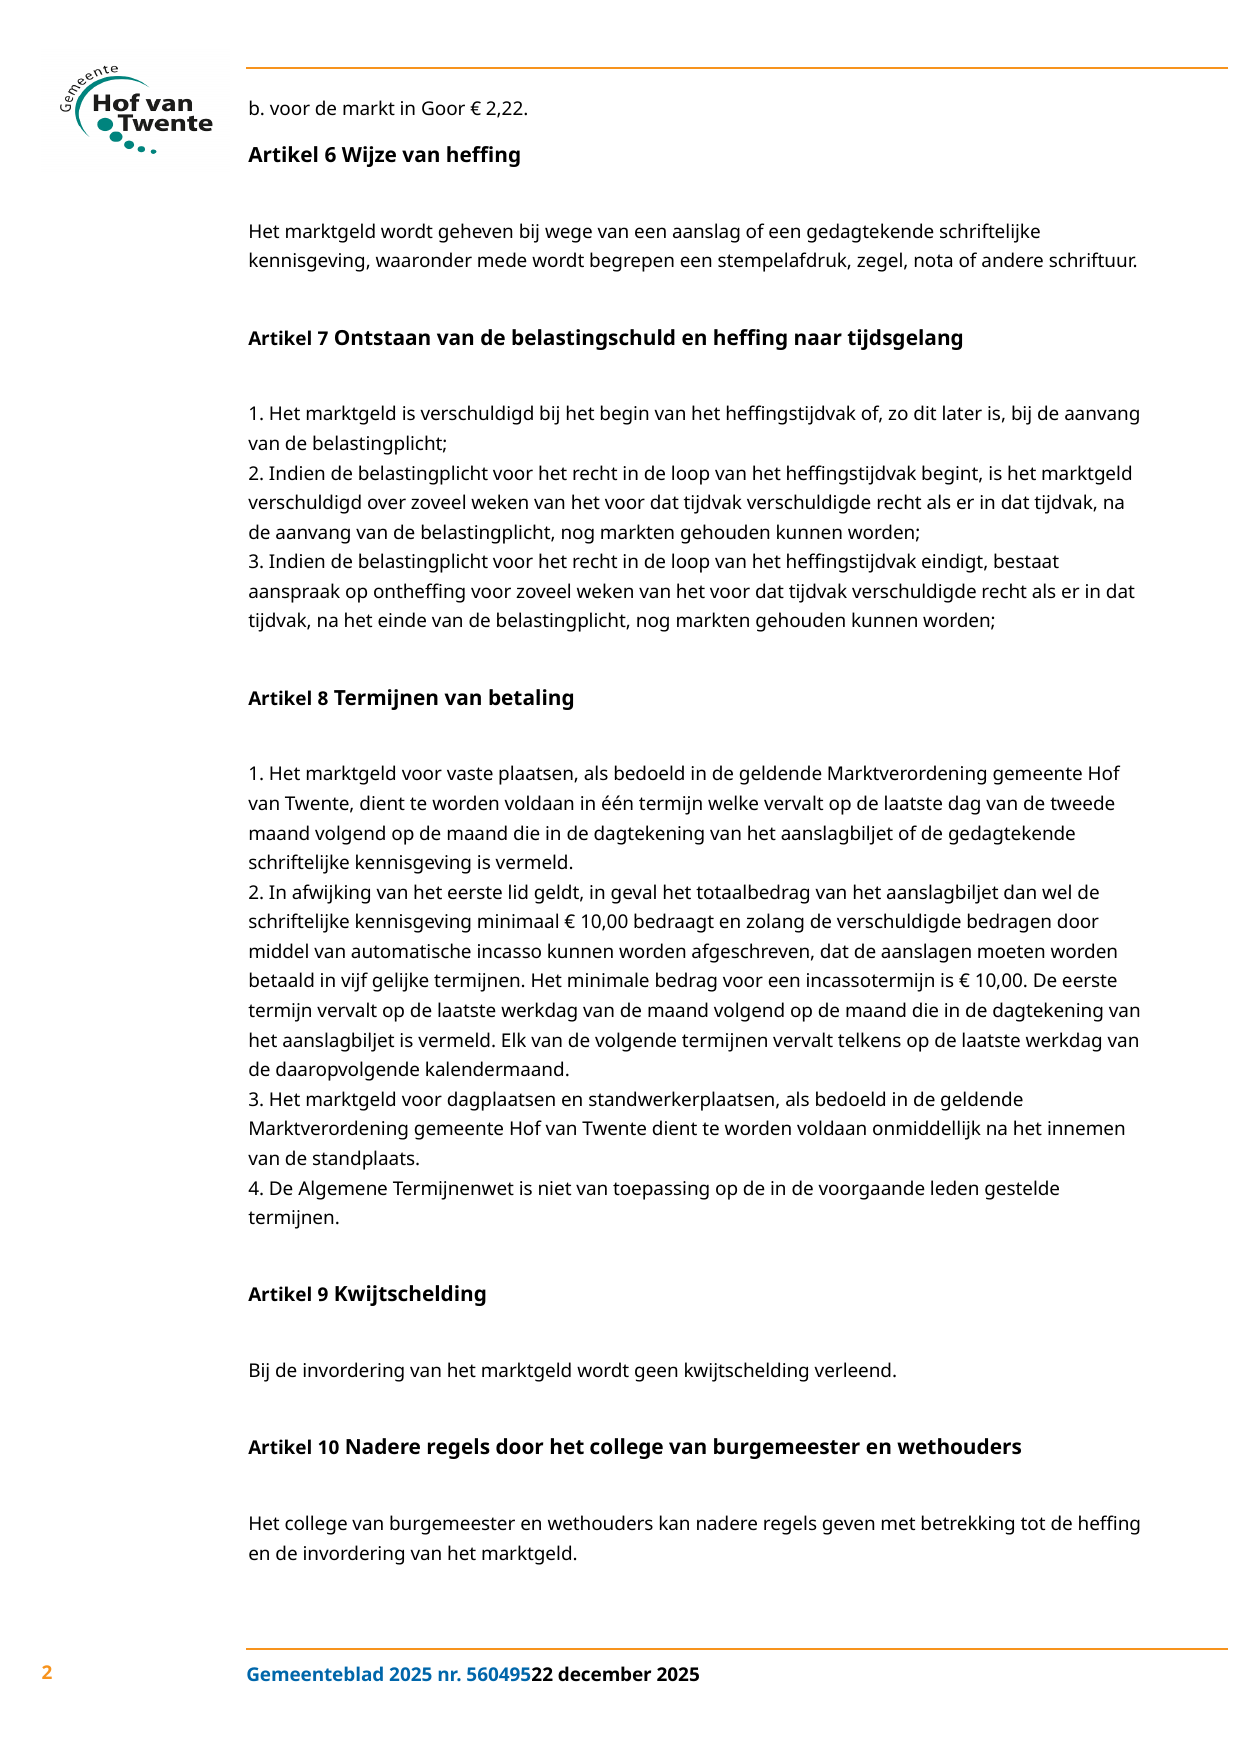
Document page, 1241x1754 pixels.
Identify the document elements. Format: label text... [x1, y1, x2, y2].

text 1. Het marktgeld voor vaste plaatsen, als bedoeld in de geldende Marktverordening gemeente Hof van Twente, dient te worden voldaan in één termijn welke vervalt op de laatste dag van de tweede maand volgend op de maand die in de dagtekening van het aanslagbiljet of de gedagtekende schriftelijke kennisgeving is vermeld. [248, 761, 1152, 875]
text Artikel 9 Kwijtschelding [248, 1279, 1152, 1308]
text Artikel 7 Ontstaan van de belastingschuld en heffing naar tijdsgelang [248, 323, 1152, 351]
text Bij de invordering van het marktgeld wordt geen kwijtschelding verleend. [248, 1357, 1152, 1383]
text Artikel 10 Nadere regels door het college van burgemeester en wethouders [248, 1432, 1152, 1461]
text b. voor de markt in Goor € 2,22. [248, 95, 1152, 121]
text Het college van burgemeester en wethouders kan nadere regels geven met betrekking tot de heffing en de invordering van het marktgeld. [248, 1510, 1152, 1566]
text 3. Het marktgeld voor dagplaatsen en standwerkerplaatsen, als bedoeld in de geldende Marktverordening gemeente Hof van Twente dient te worden voldaan onmiddellijk na het innemen van de standplaats. [248, 1086, 1152, 1171]
text 2. In afwijking van het eerste lid geldt, in geval het totaalbedrag van het aanslagbiljet dan wel de schriftelijke kennisgeving minimaal € 10,00 bedraagt en zolang de verschuldigde bedragen door middel van automatische incasso kunnen worden afgeschreven, dat de aanslagen moeten worden betaald in vijf gelijke termijnen. Het minimale bedrag voor een incassotermijn is € 10,00. De eerste termijn vervalt op de laatste werkdag van de maand volgend op de maand die in de dagtekening van het aanslagbiljet is vermeld. Elk van de volgende termijnen vervalt telkens op de laatste werkdag van de daaropvolgende kalendermaand. [248, 879, 1152, 1082]
text Artikel 6 Wijze van heffing [248, 140, 1152, 169]
text 4. De Algemene Termijnenwet is niet van toepassing op de in de voorgaande leden gestelde termijnen. [248, 1175, 1152, 1230]
text Artikel 8 Termijnen van betaling [248, 683, 1152, 711]
text 3. Indien de belastingplicht voor het recht in de loop van het heffingstijdvak eindigt, bestaat aanspraak op ontheffing voor zoveel weken van het voor dat tijdvak verschuldigde recht als er in dat tijdvak, na het einde van de belastingplicht, nog markten gehouden kunnen worden; [248, 548, 1152, 633]
text Het marktgeld wordt geheven bij wege van een aanslag of een gedagtekende schriftelijke kennisgeving, waaronder mede wordt begrepen een stempelafdruk, zegel, nota of andere schriftuur. [248, 218, 1152, 273]
text 2. Indien de belastingplicht voor het recht in de loop van het heffingstijdvak begint, is het marktgeld verschuldigd over zoveel weken van het voor dat tijdvak verschuldigde recht als er in dat tijdvak, na de aanvang van de belastingplicht, nog markten gehouden kunnen worden; [248, 460, 1152, 545]
picture [41, 47, 231, 172]
text 1. Het marktgeld is verschuldigd bij het begin van het heffingstijdvak of, zo dit later is, bij de aanvang van de belastingplicht; [248, 401, 1152, 456]
